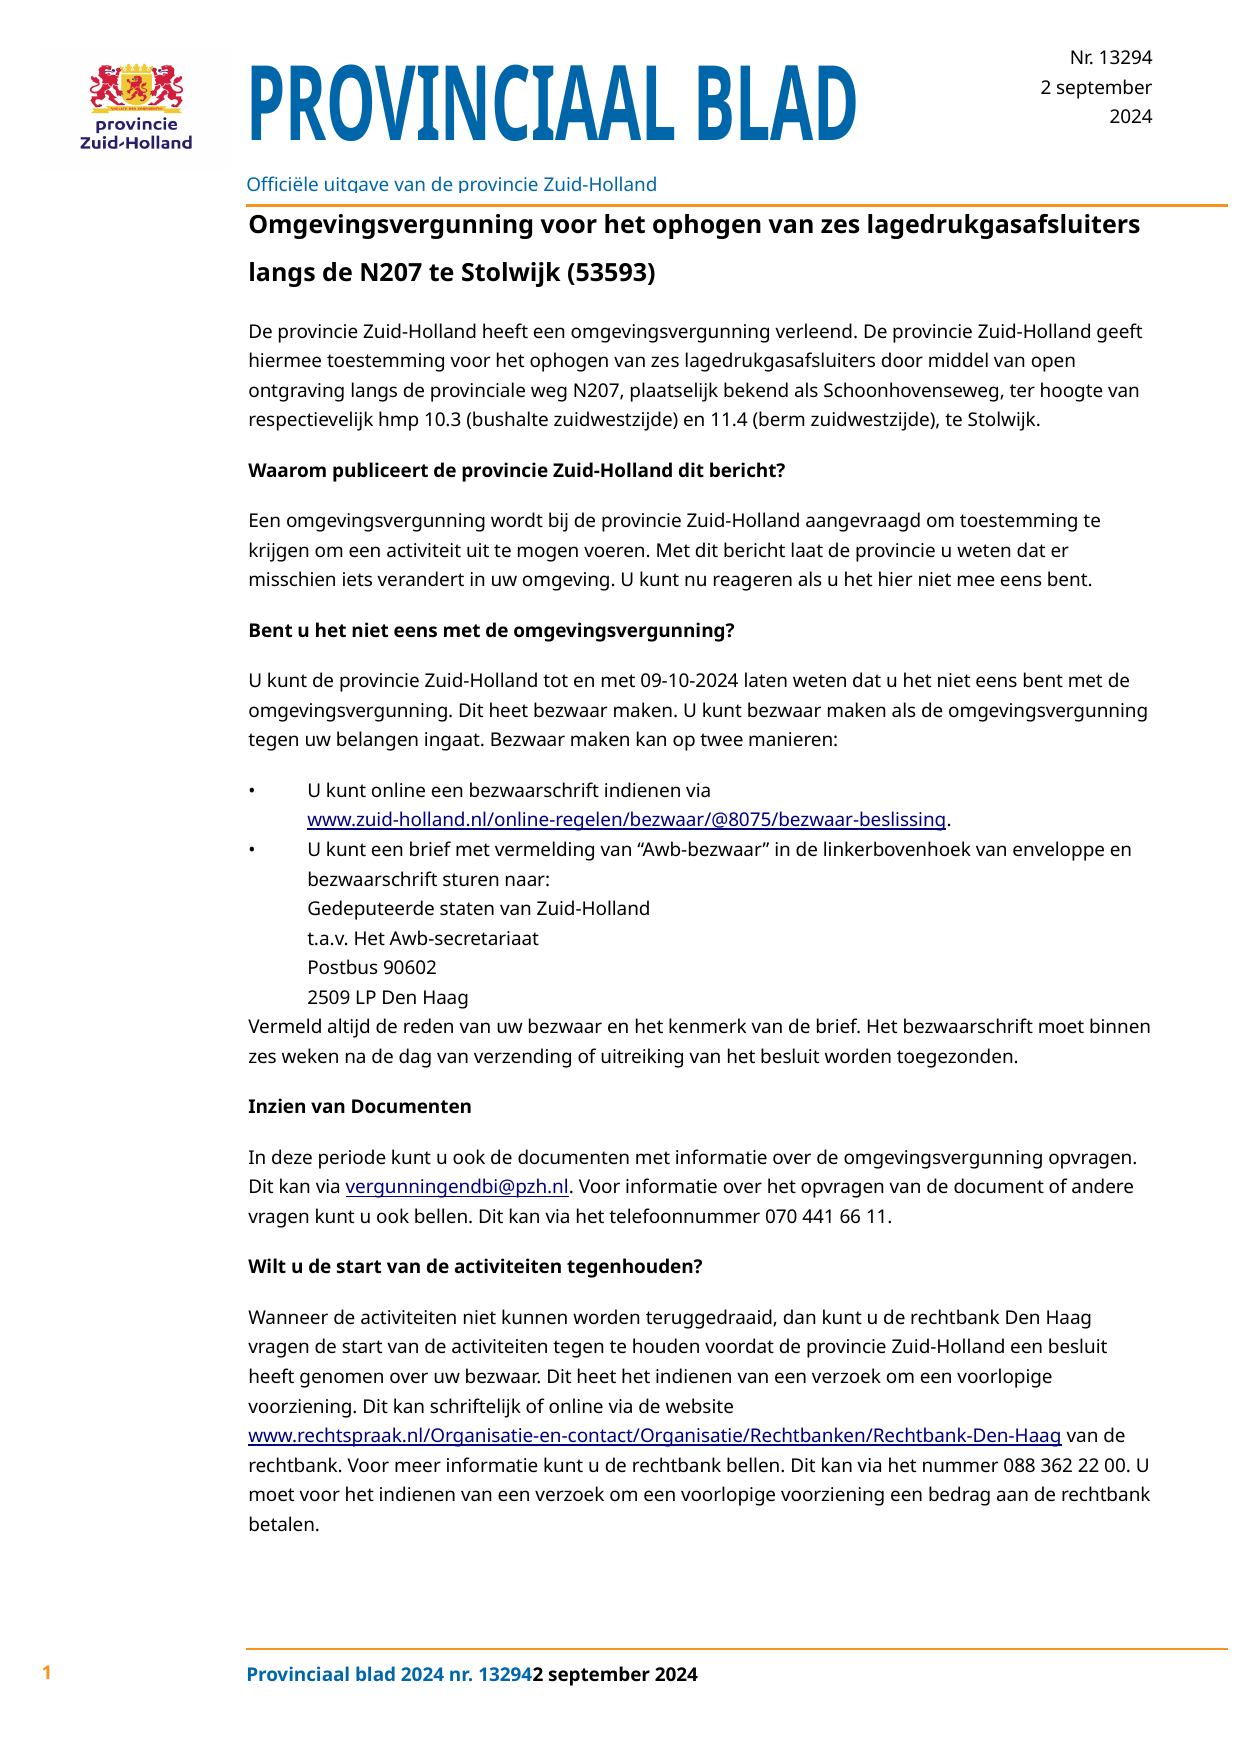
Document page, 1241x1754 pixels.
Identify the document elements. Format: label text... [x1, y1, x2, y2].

text Omgevingsvergunning voor het ophogen van zes lagedrukgasafsluiters langs de N207 te Stolwijk (53593) [248, 207, 1152, 288]
text De provincie Zuid-Holland heeft een omgevingsvergunning verleend. De provincie Zuid-Holland geeft hiermee toestemming voor het ophogen van zes lagedrukgasafsluiters door middel van open ontgraving langs de provinciale weg N207, plaatselijk bekend als Schoonhovenseweg, ter hoogte van respectievelijk hmp 10.3 (bushalte zuidwestzijde) en 11.4 (berm zuidwestzijde), te Stolwijk. [248, 318, 1152, 432]
list t.a.v. Het Awb-secretariaat [248, 925, 1152, 951]
list Gedeputeerde staten van Zuid-Holland [248, 895, 1152, 921]
text In deze periode kunt u ook de documenten met informatie over de omgevingsvergunning opvragen. Dit kan via vergunningendbi@pzh.nl. Voor informatie over het opvragen van de document of andere vragen kunt u ook bellen. Dit kan via het telefoonnummer 070 441 66 11. [248, 1144, 1152, 1229]
list 2509 LP Den Haag [248, 984, 1152, 1010]
text U kunt de provincie Zuid-Holland tot en met 09-10-2024 laten weten dat u het niet eens bent met de omgevingsvergunning. Dit heet bezwaar maken. U kunt bezwaar maken als de omgevingsvergunning tegen uw belangen ingaat. Bezwaar maken kan op twee manieren: [248, 667, 1152, 752]
list Postbus 90602 [248, 954, 1152, 980]
list U kunt online een bezwaarschrift indienen via www.zuid-holland.nl/online-regelen/bezwaar/@8075/bezwaar-beslissing. [248, 777, 1152, 832]
text Wanneer de activiteiten niet kunnen worden teruggedraaid, dan kunt u de rechtbank Den Haag vragen de start van de activiteiten tegen te houden voordat de provincie Zuid-Holland een besluit heeft genomen over uw bezwaar. Dit heet het indienen van een verzoek om een voorlopige voorziening. Dit kan schriftelijk of online via de website www.rechtspraak.nl/Organisatie-en-contact/Organisatie/Rechtbanken/Rechtbank-Den-Haag van de rechtbank. Voor meer informatie kunt u de rechtbank bellen. Dit kan via het nummer 088 362 22 00. U moet voor het indienen van een verzoek om een voorlopige voorziening een bedrag aan de rechtbank betalen. [248, 1304, 1152, 1537]
text Vermeld altijd de reden van uw bezwaar en het kenmerk van de brief. Het bezwaarschrift moet binnen zes weken na de dag van verzending of uitreiking van het besluit worden toegezonden. [248, 1014, 1152, 1069]
text Een omgevingsvergunning wordt bij de provincie Zuid-Holland aangevraagd om toestemming te krijgen om een activiteit uit te mogen voeren. Met dit bericht laat de provincie u weten dat er misschien iets verandert in uw omgeving. U kunt nu reageren als u het hier niet mee eens bent. [248, 507, 1152, 592]
text Inzien van Documenten [248, 1094, 1152, 1119]
list U kunt een brief met vermelding van “Awb-bezwaar” in de linkerbovenhoek van enveloppe en bezwaarschrift sturen naar: [248, 836, 1152, 892]
text Waarom publiceert de provincie Zuid-Holland dit bericht? [248, 457, 1152, 483]
picture [41, 47, 231, 172]
text Wilt u de start van de activiteiten tegenhouden? [248, 1254, 1152, 1279]
text Bent u het niet eens met de omgevingsvergunning? [248, 617, 1152, 643]
